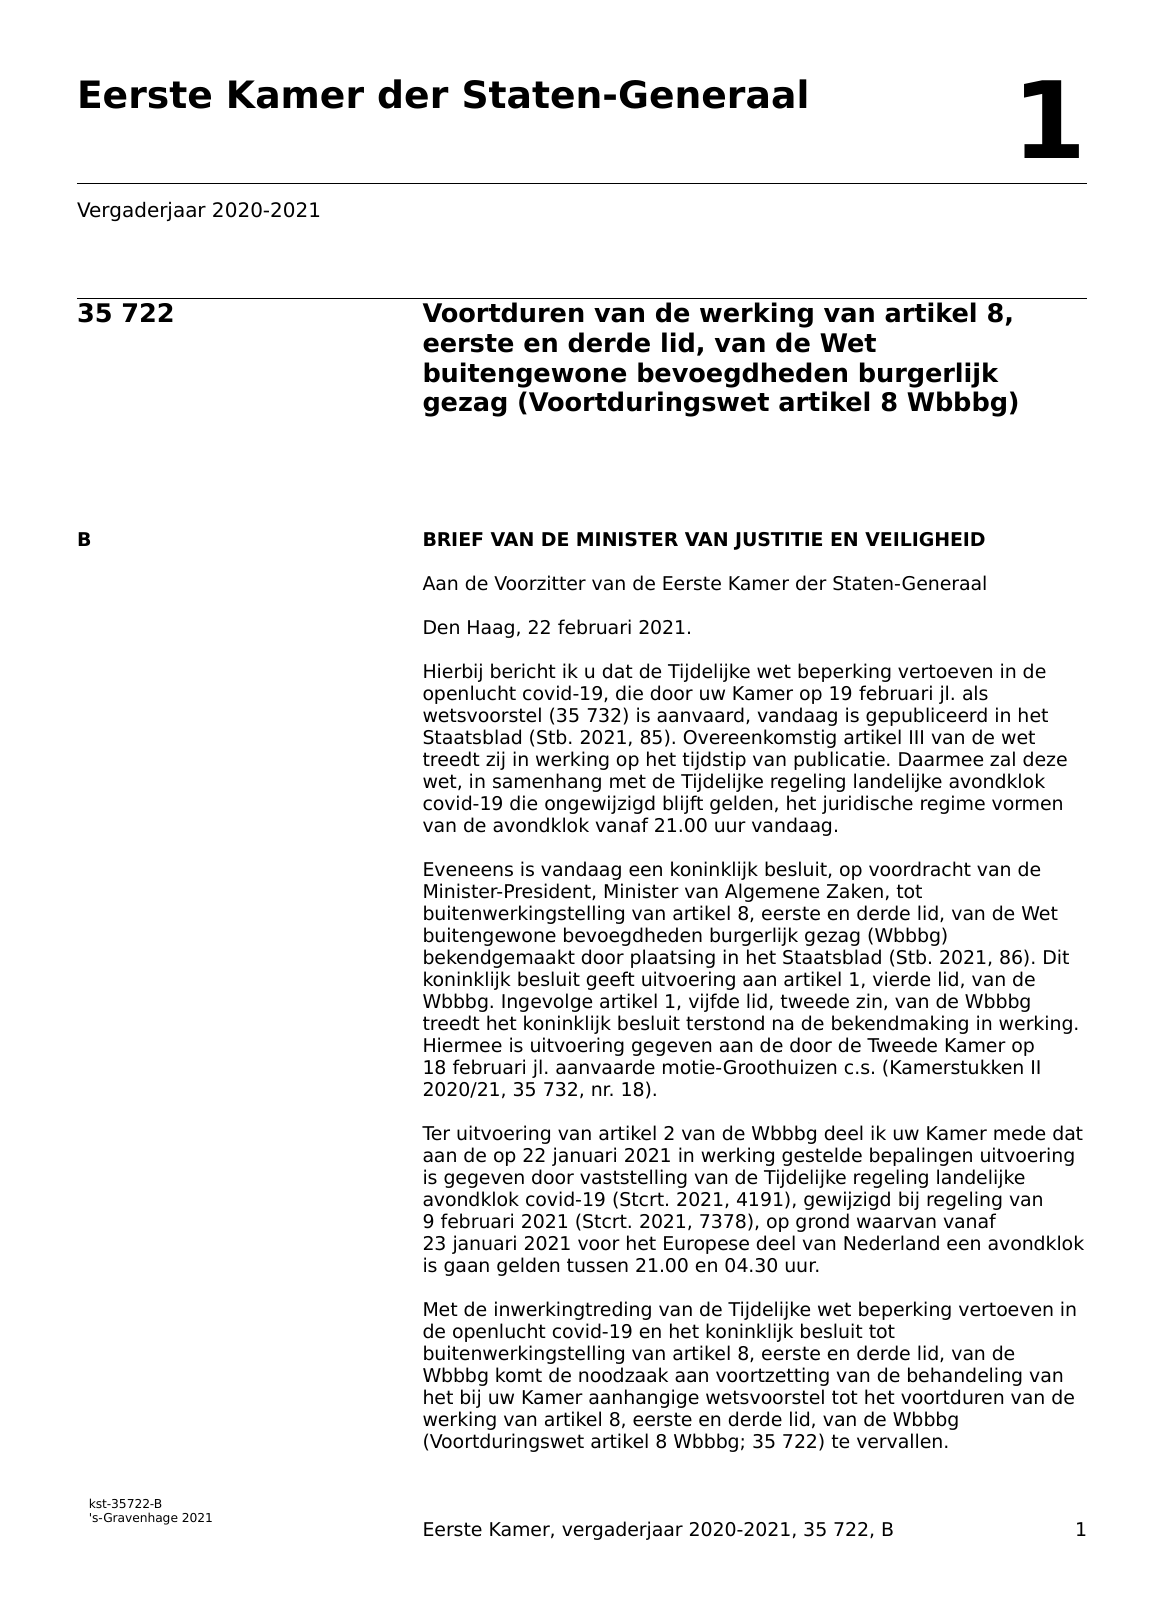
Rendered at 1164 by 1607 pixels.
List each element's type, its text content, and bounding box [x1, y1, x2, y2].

text Met de inwerkingtreding van de Tijdelijke wet beperking vertoeven in de openlucht covid-19 en het koninklijk besluit tot buitenwerkingstelling van artikel 8, eerste en derde lid, van de Wbbbg komt de noodzaak aan voortzetting van de behandeling van het bij uw Kamer aanhangige wetsvoorstel tot het voortduren van de werking van artikel 8, eerste en derde lid, van de Wbbbg (Voortduringswet artikel 8 Wbbbg; 35 722) te vervallen. [422, 1299, 1087, 1453]
table_header 1 [886, 59, 1087, 183]
table_cell Vergaderjaar 2020-2021 [77, 184, 1087, 298]
text kst-35722-B [88, 1497, 323, 1511]
subtitle B BRIEF VAN DE MINISTER VAN JUSTITIE EN VEILIGHEID [77, 529, 1087, 551]
subtitle 35 722 Voortduren van de werking van artikel 8, eerste en derde lid, van de Wet buitengewone bevoegdheden burgerlijk gezag (Voortduringswet artikel 8 Wbbbg) [77, 299, 1087, 418]
table_header Eerste Kamer der Staten-Generaal [77, 59, 886, 183]
text Den Haag, 22 februari 2021. [422, 617, 1087, 639]
text Aan de Voorzitter van de Eerste Kamer der Staten-Generaal [422, 573, 1087, 595]
text Ter uitvoering van artikel 2 van de Wbbbg deel ik uw Kamer mede dat aan de op 22 januari 2021 in werking gestelde bepalingen uitvoering is gegeven door vaststelling van de Tijdelijke regeling landelijke avondklok covid-19 (Stcrt. 2021, 4191), gewijzigd bij regeling van 9 februari 2021 (Stcrt. 2021, 7378), op grond waarvan vanaf 23 januari 2021 voor het Europese deel van Nederland een avondklok is gaan gelden tussen 21.00 en 04.30 uur. [422, 1123, 1087, 1277]
text Eveneens is vandaag een koninklijk besluit, op voordracht van de Minister-President, Minister van Algemene Zaken, tot buitenwerkingstelling van artikel 8, eerste en derde lid, van de Wet buitengewone bevoegdheden burgerlijk gezag (Wbbbg) bekendgemaakt door plaatsing in het Staatsblad (Stb. 2021, 86). Dit koninklijk besluit geeft uitvoering aan artikel 1, vierde lid, van de Wbbbg. Ingevolge artikel 1, vijfde lid, tweede zin, van de Wbbbg treedt het koninklijk besluit terstond na de bekendmaking in werking. Hiermee is uitvoering gegeven aan de door de Tweede Kamer op 18 februari jl. aanvaarde motie-Groothuizen c.s. (Kamerstukken II 2020/21, 35 732, nr. 18). [422, 859, 1087, 1101]
text 's-Gravenhage 2021 [88, 1511, 323, 1525]
text Hierbij bericht ik u dat de Tijdelijke wet beperking vertoeven in de openlucht covid-19, die door uw Kamer op 19 februari jl. als wetsvoorstel (35 732) is aanvaard, vandaag is gepubliceerd in het Staatsblad (Stb. 2021, 85). Overeenkomstig artikel III van de wet treedt zij in werking op het tijdstip van publicatie. Daarmee zal deze wet, in samenhang met de Tijdelijke regeling landelijke avondklok covid-19 die ongewijzigd blijft gelden, het juridische regime vormen van de avondklok vanaf 21.00 uur vandaag. [422, 661, 1087, 837]
